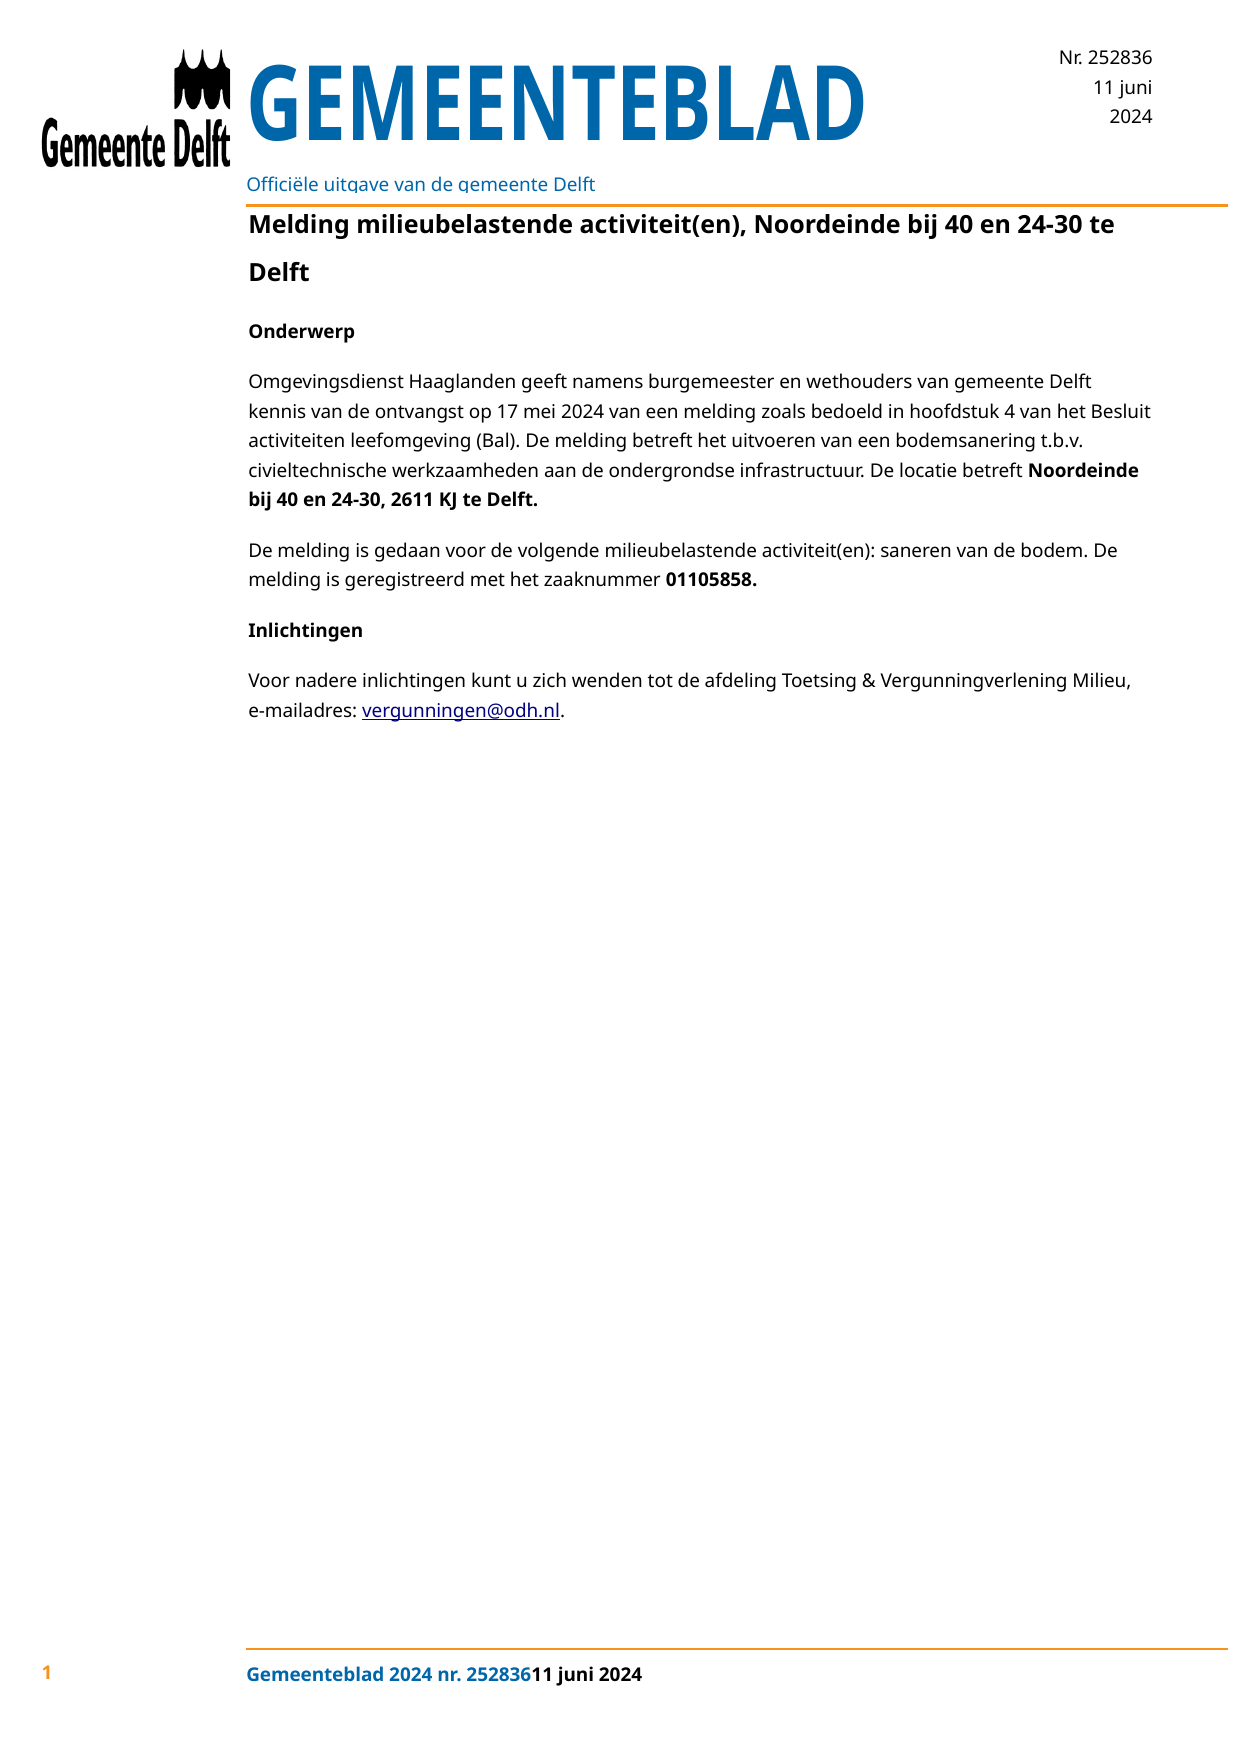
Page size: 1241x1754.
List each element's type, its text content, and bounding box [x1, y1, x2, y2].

text Inlichtingen [248, 617, 1152, 643]
text Melding milieubelastende activiteit(en), Noordeinde bij 40 en 24-30 te Delft [248, 207, 1152, 288]
text Onderwerp [248, 318, 1152, 344]
text De melding is gedaan voor de volgende milieubelastende activiteit(en): saneren van de bodem. De melding is geregistreerd met het zaaknummer 01105858. [248, 537, 1152, 592]
text Voor nadere inlichtingen kunt u zich wenden tot de afdeling Toetsing & Vergunningverlening Milieu, e-mailadres: vergunningen@odh.nl. [248, 667, 1152, 723]
text Omgevingsdienst Haaglanden geeft namens burgemeester en wethouders van gemeente Delft kennis van de ontvangst op 17 mei 2024 van een melding zoals bedoeld in hoofdstuk 4 van het Besluit activiteiten leefomgeving (Bal). De melding betreft het uitvoeren van een bodemsanering t.b.v. civieltechnische werkzaamheden aan de ondergrondse infrastructuur. De locatie betreft Noordeinde bij 40 en 24-30, 2611 KJ te Delft. [248, 368, 1152, 512]
picture [41, 47, 231, 172]
